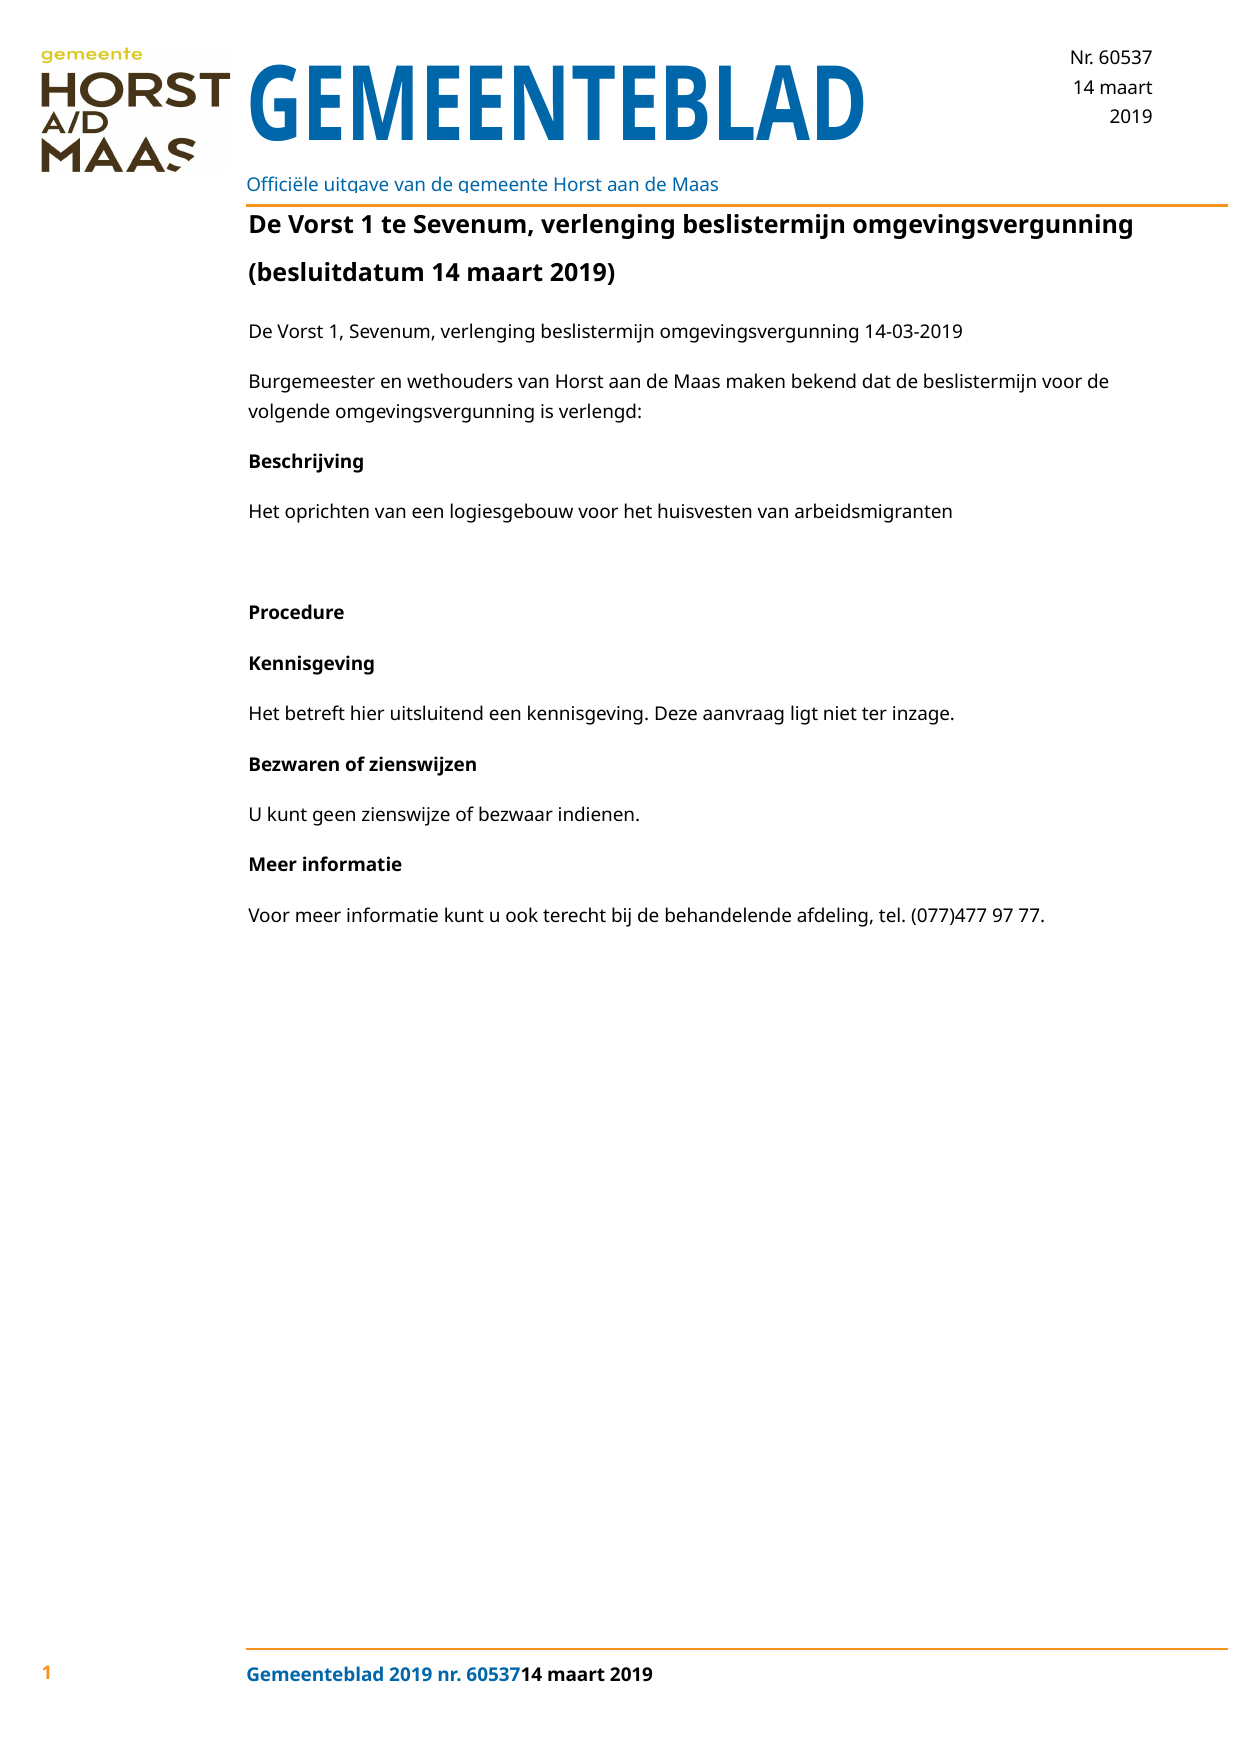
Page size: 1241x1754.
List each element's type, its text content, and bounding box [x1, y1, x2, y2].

text Bezwaren of zienswijzen [248, 751, 1152, 777]
text U kunt geen zienswijze of bezwaar indienen. [248, 801, 1152, 827]
text De Vorst 1 te Sevenum, verlenging beslistermijn omgevingsvergunning (besluitdatum 14 maart 2019) [248, 207, 1152, 288]
text Het oprichten van een logiesgebouw voor het huisvesten van arbeidsmigranten [248, 499, 1152, 524]
text Het betreft hier uitsluitend een kennisgeving. Deze aanvraag ligt niet ter inzage. [248, 700, 1152, 726]
text Procedure [248, 599, 1152, 625]
text Voor meer informatie kunt u ook terecht bij de behandelende afdeling, tel. (077)477 97 77. [248, 902, 1152, 928]
text Burgemeester en wethouders van Horst aan de Maas maken bekend dat de beslistermijn voor de volgende omgevingsvergunning is verlengd: [248, 368, 1152, 424]
text Beschrijving [248, 448, 1152, 474]
picture [41, 47, 231, 172]
text Kennisgeving [248, 650, 1152, 676]
text De Vorst 1, Sevenum, verlenging beslistermijn omgevingsvergunning 14-03-2019 [248, 318, 1152, 344]
text Meer informatie [248, 852, 1152, 877]
